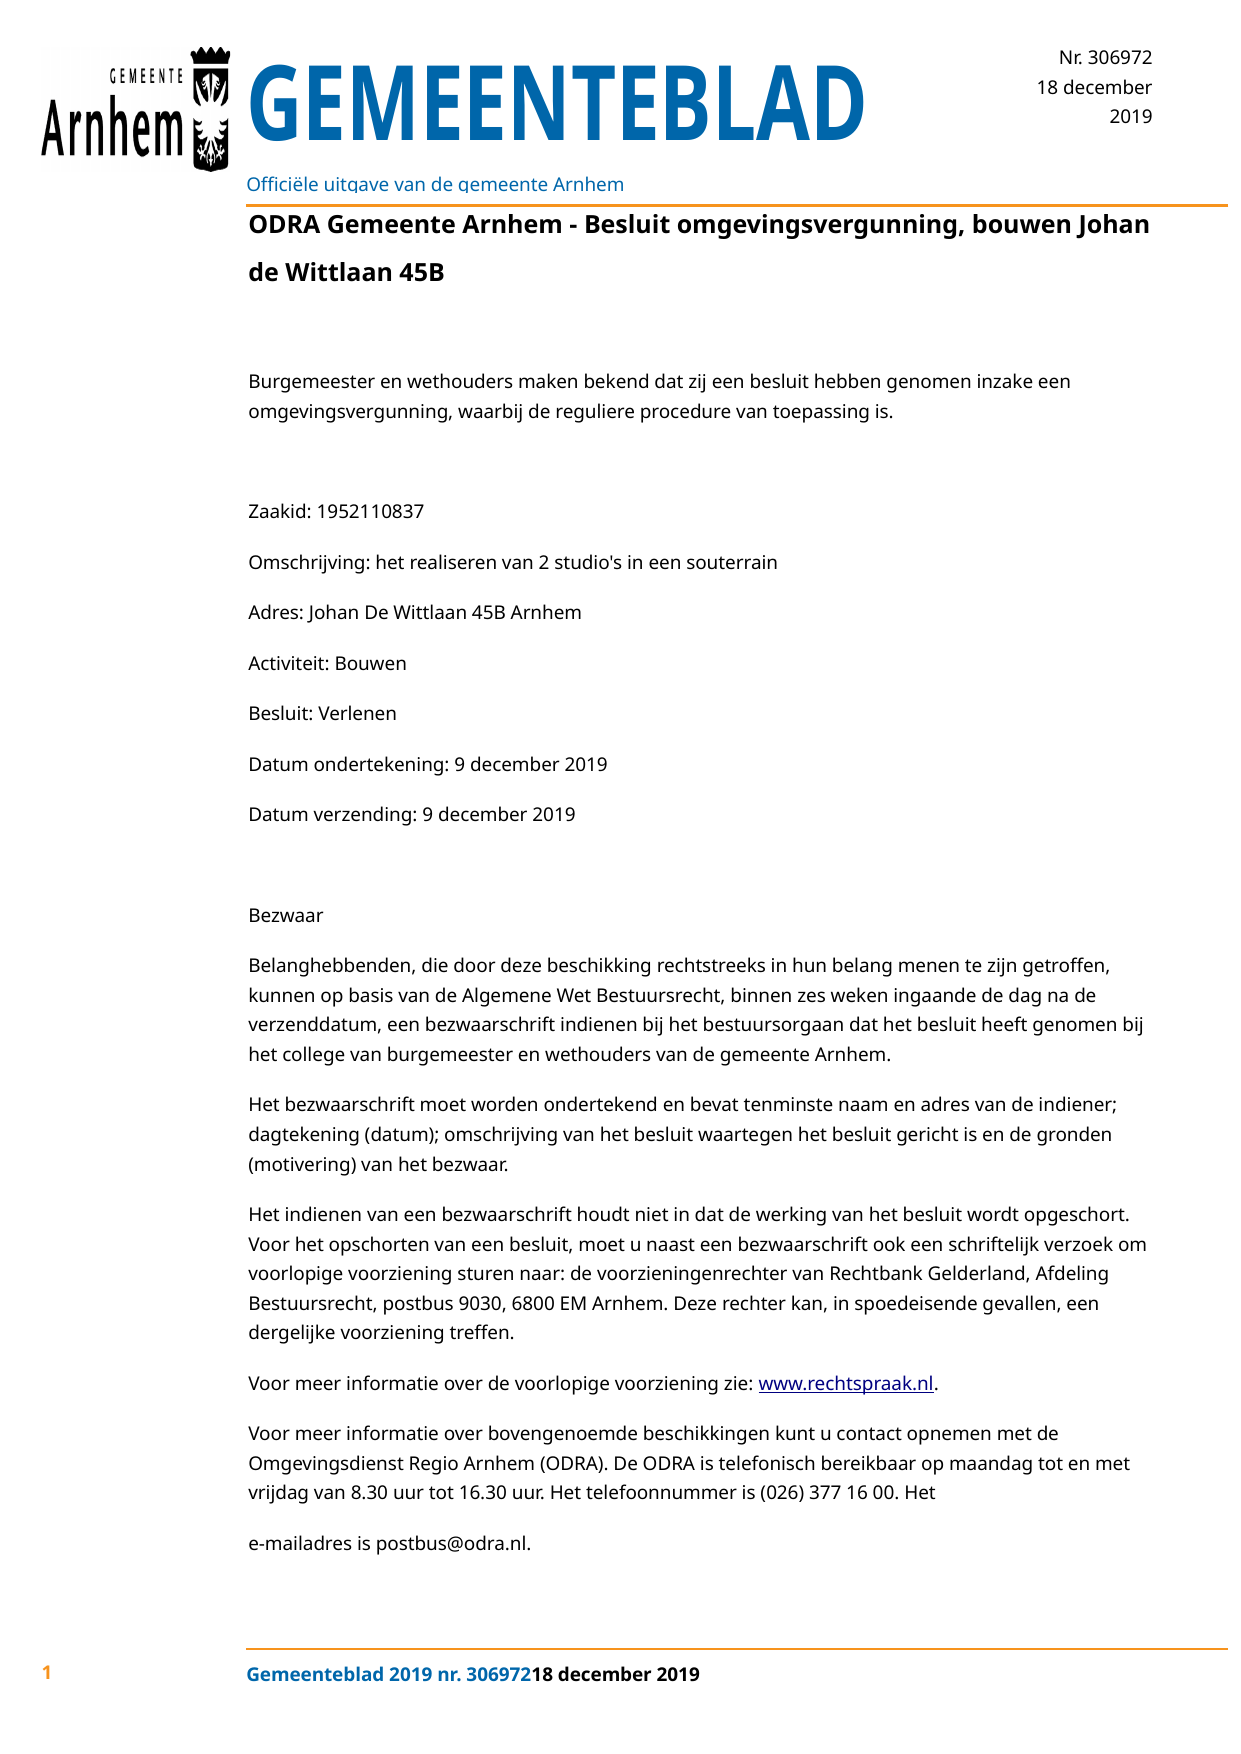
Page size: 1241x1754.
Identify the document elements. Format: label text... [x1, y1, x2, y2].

text Omschrijving: het realiseren van 2 studio's in een souterrain [248, 549, 1152, 575]
text Zaakid: 1952110837 [248, 499, 1152, 524]
text Voor meer informatie over bovengenoemde beschikkingen kunt u contact opnemen met de Omgevingsdienst Regio Arnhem (ODRA). De ODRA is telefonisch bereikbaar op maandag tot en met vrijdag van 8.30 uur tot 16.30 uur. Het telefoonnummer is (026) 377 16 00. Het [248, 1420, 1152, 1505]
text Activiteit: Bouwen [248, 650, 1152, 676]
text Het bezwaarschrift moet worden ondertekend en bevat tenminste naam en adres van de indiener; dagtekening (datum); omschrijving van het besluit waartegen het besluit gericht is en de gronden (motivering) van het bezwaar. [248, 1092, 1152, 1177]
text Belanghebbenden, die door deze beschikking rechtstreeks in hun belang menen te zijn getroffen, kunnen op basis van de Algemene Wet Bestuursrecht, binnen zes weken ingaande de dag na de verzenddatum, een bezwaarschrift indienen bij het bestuursorgaan dat het besluit heeft genomen bij het college van burgemeester en wethouders van de gemeente Arnhem. [248, 952, 1152, 1067]
text Adres: Johan De Wittlaan 45B Arnhem [248, 599, 1152, 625]
text Voor meer informatie over de voorlopige voorziening zie: www.rechtspraak.nl. [248, 1370, 1152, 1396]
text Besluit: Verlenen [248, 700, 1152, 726]
picture [41, 47, 231, 172]
text Burgemeester en wethouders maken bekend dat zij een besluit hebben genomen inzake een omgevingsvergunning, waarbij de reguliere procedure van toepassing is. [248, 368, 1152, 424]
text Datum ondertekening: 9 december 2019 [248, 751, 1152, 777]
text Bezwaar [248, 902, 1152, 928]
text e-mailadres is postbus@odra.nl. [248, 1530, 1152, 1556]
text Het indienen van een bezwaarschrift houdt niet in dat de werking van het besluit wordt opgeschort. Voor het opschorten van een besluit, moet u naast een bezwaarschrift ook een schriftelijk verzoek om voorlopige voorziening sturen naar: de voorzieningenrechter van Rechtbank Gelderland, Afdeling Bestuursrecht, postbus 9030, 6800 EM Arnhem. Deze rechter kan, in spoedeisende gevallen, een dergelijke voorziening treffen. [248, 1201, 1152, 1345]
text Datum verzending: 9 december 2019 [248, 801, 1152, 827]
text ODRA Gemeente Arnhem - Besluit omgevingsvergunning, bouwen Johan de Wittlaan 45B [248, 207, 1152, 288]
